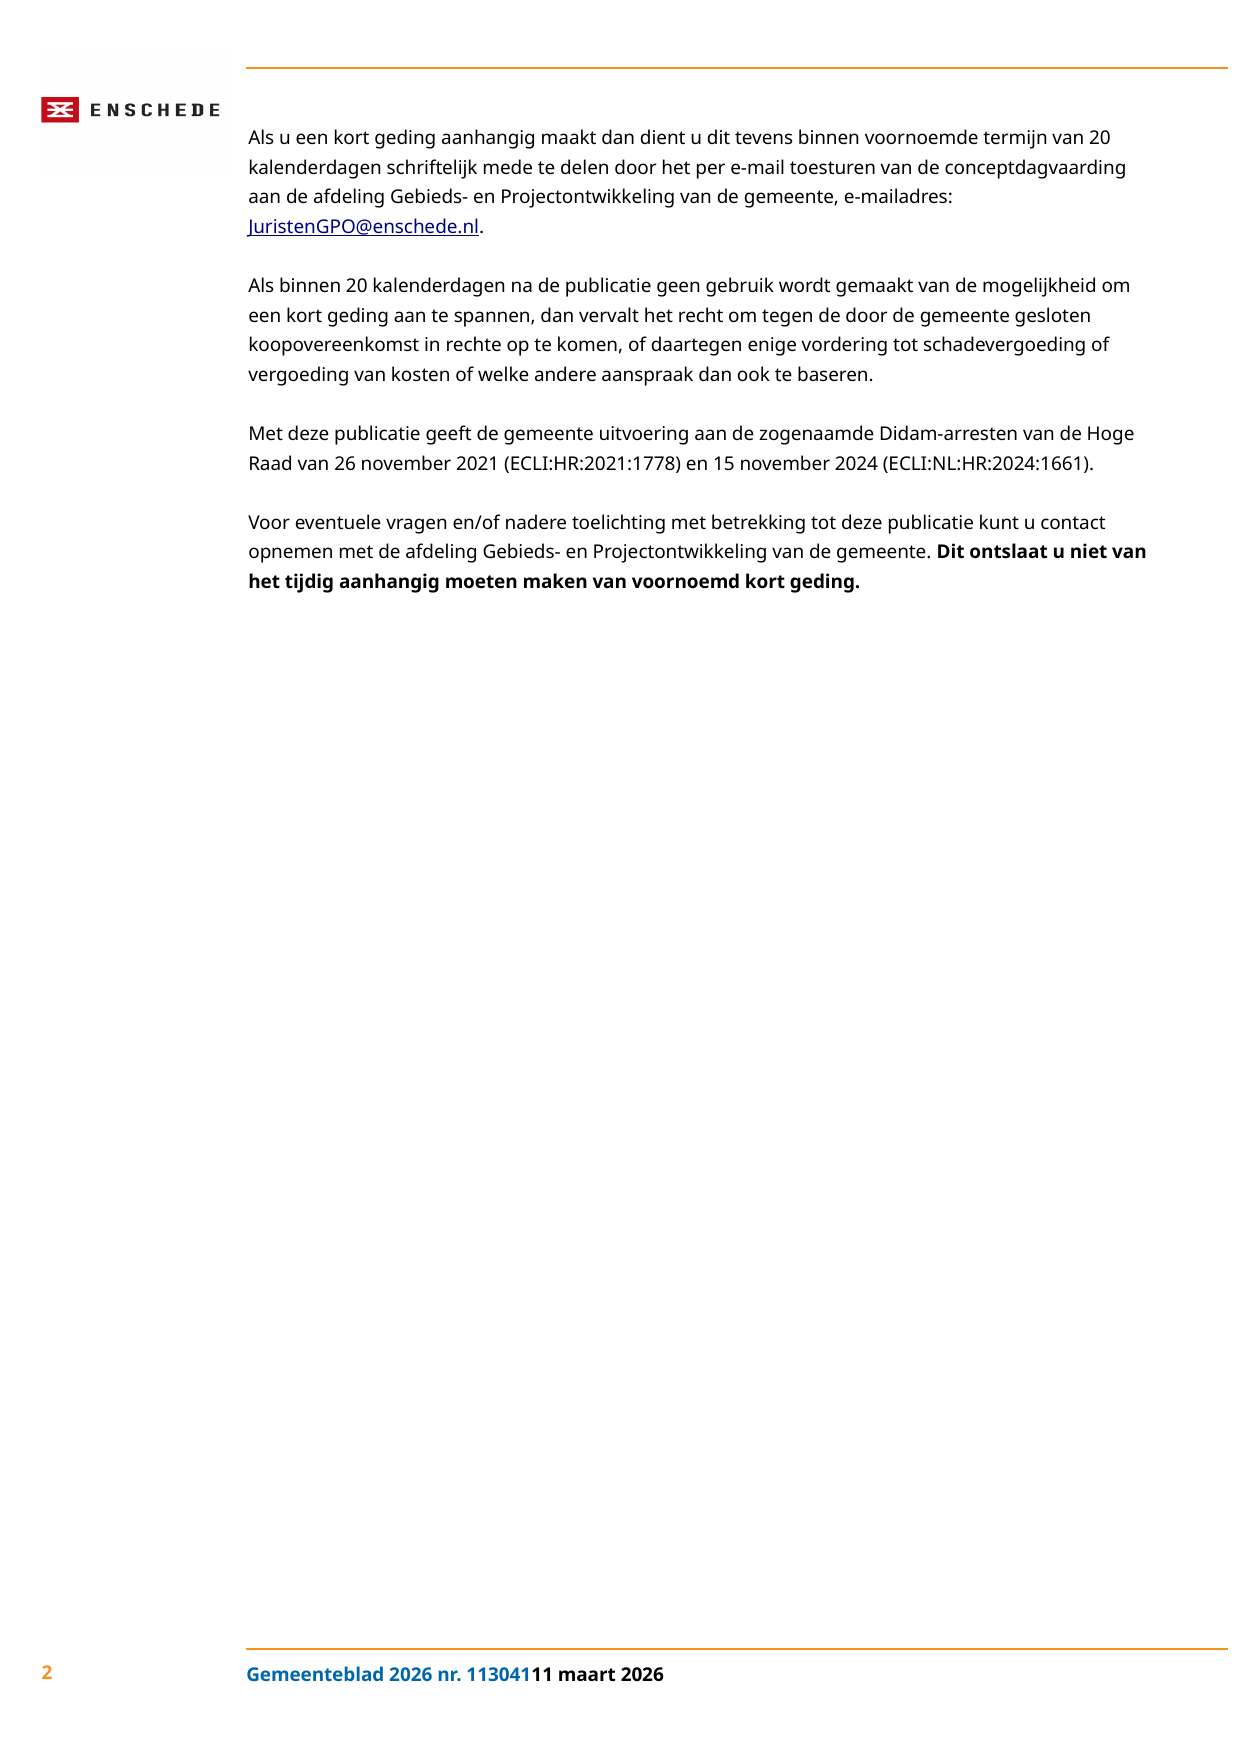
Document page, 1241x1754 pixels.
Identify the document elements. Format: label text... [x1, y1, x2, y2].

picture [41, 47, 231, 172]
text Voor eventuele vragen en/of nadere toelichting met betrekking tot deze publicatie kunt u contact opnemen met de afdeling Gebieds- en Projectontwikkeling van de gemeente. Dit ontslaat u niet van het tijdig aanhangig moeten maken van voornoemd kort geding. [248, 509, 1152, 594]
text Met deze publicatie geeft de gemeente uitvoering aan de zogenaamde Didam-arresten van de Hoge Raad van 26 november 2021 (ECLI:HR:2021:1778) en 15 november 2024 (ECLI:NL:HR:2024:1661). [248, 420, 1152, 476]
text Als u een kort geding aanhangig maakt dan dient u dit tevens binnen voornoemde termijn van 20 kalenderdagen schriftelijk mede te delen door het per e-mail toesturen van de conceptdagvaarding aan de afdeling Gebieds- en Projectontwikkeling van de gemeente, e-mailadres: JuristenGPO@enschede.nl. [248, 124, 1152, 239]
text Als binnen 20 kalenderdagen na de publicatie geen gebruik wordt gemaakt van de mogelijkheid om een kort geding aan te spannen, dan vervalt het recht om tegen de door de gemeente gesloten koopovereenkomst in rechte op te komen, of daartegen enige vordering tot schadevergoeding of vergoeding van kosten of welke andere aanspraak dan ook te baseren. [248, 272, 1152, 387]
